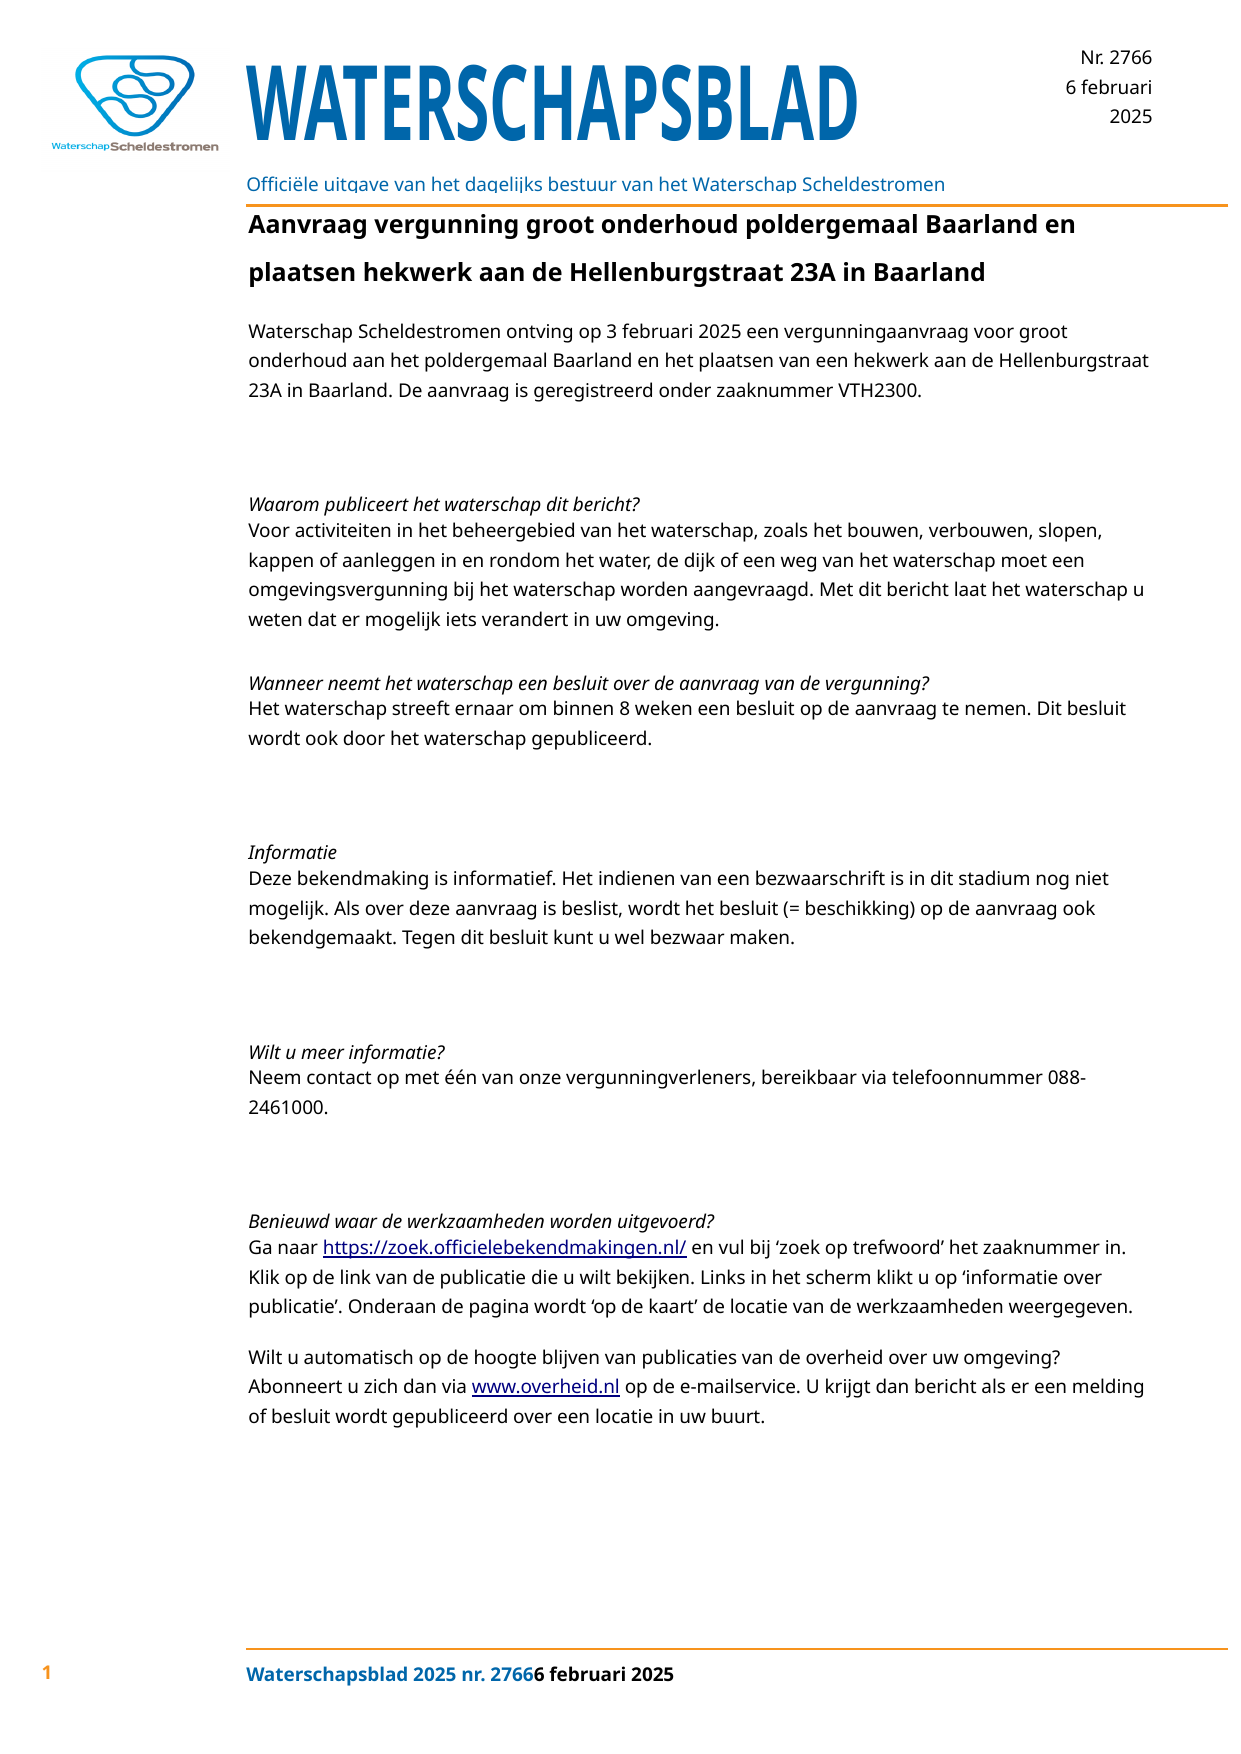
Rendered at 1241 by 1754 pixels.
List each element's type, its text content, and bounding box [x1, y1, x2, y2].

text Neem contact op met één van onze vergunningverleners, bereikbaar via telefoonnummer 088-2461000. [248, 1064, 1152, 1120]
text Wilt u meer informatie? [248, 1039, 1152, 1064]
text Voor activiteiten in het beheergebied van het waterschap, zoals het bouwen, verbouwen, slopen, kappen of aanleggen in en rondom het water, de dijk of een weg van het waterschap moet een omgevingsvergunning bij het waterschap worden aangevraagd. Met dit bericht laat het waterschap u weten dat er mogelijk iets verandert in uw omgeving. [248, 517, 1152, 632]
text Aanvraag vergunning groot onderhoud poldergemaal Baarland en plaatsen hekwerk aan de Hellenburgstraat 23A in Baarland [248, 207, 1152, 288]
text Informatie [248, 839, 1152, 865]
text Deze bekendmaking is informatief. Het indienen van een bezwaarschrift is in dit stadium nog niet mogelijk. Als over deze aanvraag is beslist, wordt het besluit (= beschikking) op de aanvraag ook bekendgemaakt. Tegen dit besluit kunt u wel bezwaar maken. [248, 865, 1152, 950]
text Benieuwd waar de werkzaamheden worden uitgevoerd? [248, 1208, 1152, 1234]
text Waarom publiceert het waterschap dit bericht? [248, 491, 1152, 517]
text Ga naar https://zoek.officielebekendmakingen.nl/ en vul bij ‘zoek op trefwoord’ het zaaknummer in. Klik op de link van de publicatie die u wilt bekijken. Links in het scherm klikt u op ‘informatie over publicatie’. Onderaan de pagina wordt ‘op de kaart’ de locatie van de werkzaamheden weergegeven. [248, 1234, 1152, 1319]
picture [41, 47, 231, 172]
text Wanneer neemt het waterschap een besluit over de aanvraag van de vergunning? [248, 670, 1152, 696]
text Wilt u automatisch op de hoogte blijven van publicaties van de overheid over uw omgeving? Abonneert u zich dan via www.overheid.nl op de e-mailservice. U krijgt dan bericht als er een melding of besluit wordt gepubliceerd over een locatie in uw buurt. [248, 1344, 1152, 1429]
text Het waterschap streeft ernaar om binnen 8 weken een besluit op de aanvraag te nemen. Dit besluit wordt ook door het waterschap gepubliceerd. [248, 696, 1152, 751]
text Waterschap Scheldestromen ontving op 3 februari 2025 een vergunningaanvraag voor groot onderhoud aan het poldergemaal Baarland en het plaatsen van een hekwerk aan de Hellenburgstraat 23A in Baarland. De aanvraag is geregistreerd onder zaaknummer VTH2300. [248, 318, 1152, 403]
